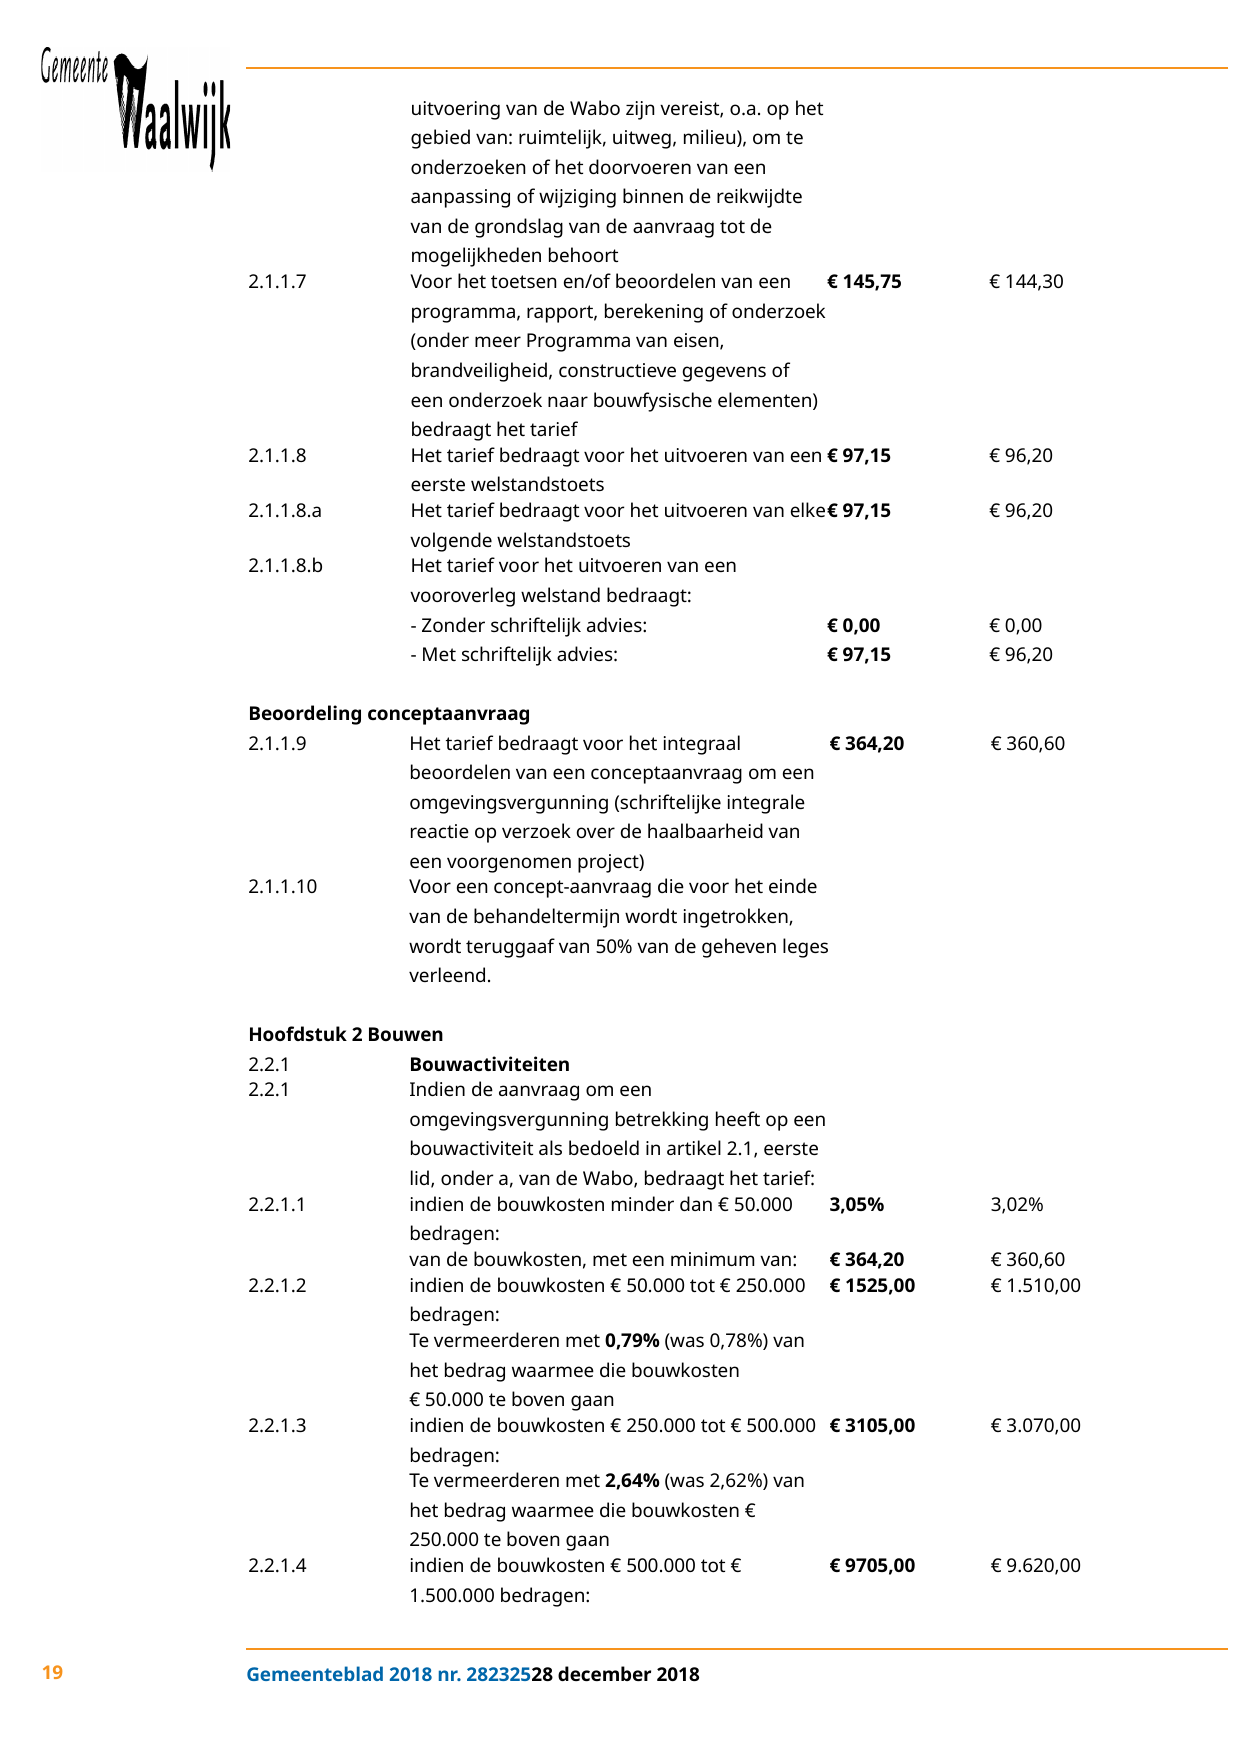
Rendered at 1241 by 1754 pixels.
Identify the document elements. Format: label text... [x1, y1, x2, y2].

text Beoordeling conceptaanvraag [248, 700, 1152, 726]
table_header € 364,20 [829, 730, 991, 874]
table_cell van de bouwkosten, met een minimum van: [409, 1246, 829, 1272]
table_cell 2.2.1.2 [248, 1272, 409, 1412]
table_cell € 96,20 [989, 442, 1152, 497]
table_header [829, 1051, 991, 1076]
table_cell 2.2.1.1 [248, 1191, 409, 1246]
table_cell [829, 1468, 991, 1552]
table_cell € 9705,00 [829, 1553, 991, 1608]
table_cell [989, 95, 1152, 268]
table_cell € 0,00 € 97,15 [827, 553, 989, 667]
table_cell € 97,15 [827, 442, 989, 497]
table_cell Te vermeerderen met 2,64% (was 2,62%) van het bedrag waarmee die bouwkosten € 250.000 te boven gaan [409, 1468, 829, 1552]
table_header [991, 1051, 1152, 1076]
table_cell € 0,00 € 96,20 [989, 553, 1152, 667]
table_cell Het tarief bedraagt voor het uitvoeren van elke volgende welstandstoets [410, 498, 827, 553]
table_cell indien de bouwkosten € 500.000 tot € 1.500.000 bedragen: [409, 1553, 829, 1608]
table_header Bouwactiviteiten [409, 1051, 829, 1076]
table_cell [991, 1076, 1152, 1191]
picture [41, 47, 231, 172]
table_cell [827, 95, 989, 268]
table_cell [248, 1246, 409, 1272]
table_cell uitvoering van de Wabo zijn vereist, o.a. op het gebied van: ruimtelijk, uitweg, milieu), om te onderzoeken of het doorvoeren van een aanpassing of wijziging binnen de reikwijdte van de grondslag van de aanvraag tot de mogelijkheden behoort [410, 95, 827, 268]
table_cell € 1525,00 [829, 1272, 991, 1327]
table_cell € 364,20 [829, 1246, 991, 1272]
table_cell [991, 1327, 1152, 1412]
table_cell Te vermeerderen met 0,79% (was 0,78%) van het bedrag waarmee die bouwkosten € 50.000 te boven gaan [409, 1327, 829, 1412]
table_cell € 3105,00 [829, 1412, 991, 1467]
table_cell [248, 95, 410, 268]
table_cell [829, 1327, 991, 1412]
table_cell € 9.620,00 [991, 1553, 1152, 1608]
table_cell [829, 874, 991, 988]
table_cell € 145,75 [827, 269, 989, 442]
table_cell indien de bouwkosten minder dan € 50.000 bedragen: [409, 1191, 829, 1246]
table_cell [829, 1076, 991, 1191]
table_header 2.1.1.9 [248, 730, 409, 874]
table_cell Indien de aanvraag om een omgevingsvergunning betrekking heeft op een bouwactiviteit als bedoeld in artikel 2.1, eerste lid, onder a, van de Wabo, bedraagt het tarief: [409, 1076, 829, 1191]
table_cell € 1.510,00 [991, 1272, 1152, 1327]
table_header Het tarief bedraagt voor het integraal beoordelen van een conceptaanvraag om een omgevingsvergunning (schriftelijke integrale reactie op verzoek over de haalbaarheid van een voorgenomen project) [409, 730, 829, 874]
table_cell € 360,60 [991, 1246, 1152, 1272]
table_cell € 144,30 [989, 269, 1152, 442]
table_cell 2.2.1.3 [248, 1412, 409, 1552]
table_cell [991, 1468, 1152, 1552]
table_header 2.2.1 [248, 1051, 409, 1076]
table_cell 2.2.1.4 [248, 1553, 409, 1608]
table_cell 2.1.1.8 [248, 442, 410, 497]
table_cell 2.1.1.8.b [248, 553, 410, 667]
table_cell 2.2.1 [248, 1076, 409, 1191]
table_cell € 96,20 [989, 498, 1152, 553]
text Hoofdstuk 2 Bouwen [248, 1021, 1152, 1047]
table_cell Het tarief voor het uitvoeren van een vooroverleg welstand bedraagt: - Zonder schriftelijk advies: - Met schriftelijk advies: [410, 553, 827, 667]
table_cell 3,05% [829, 1191, 991, 1246]
table_cell [991, 874, 1152, 988]
table_cell € 97,15 [827, 498, 989, 553]
table_cell 2.1.1.10 [248, 874, 409, 988]
table_cell 3,02% [991, 1191, 1152, 1246]
table_cell indien de bouwkosten € 50.000 tot € 250.000 bedragen: [409, 1272, 829, 1327]
table_cell Het tarief bedraagt voor het uitvoeren van een eerste welstandstoets [410, 442, 827, 497]
table_cell 2.1.1.8.a [248, 498, 410, 553]
table_cell € 3.070,00 [991, 1412, 1152, 1467]
table_header € 360,60 [991, 730, 1152, 874]
table_cell Voor het toetsen en/of beoordelen van een programma, rapport, berekening of onderzoek (onder meer Programma van eisen, brandveiligheid, constructieve gegevens of een onderzoek naar bouwfysische elementen) bedraagt het tarief [410, 269, 827, 442]
table_cell 2.1.1.7 [248, 269, 410, 442]
table_cell Voor een concept-aanvraag die voor het einde van de behandeltermijn wordt ingetrokken, wordt teruggaaf van 50% van de geheven leges verleend. [409, 874, 829, 988]
table_cell indien de bouwkosten € 250.000 tot € 500.000 bedragen: [409, 1412, 829, 1467]
